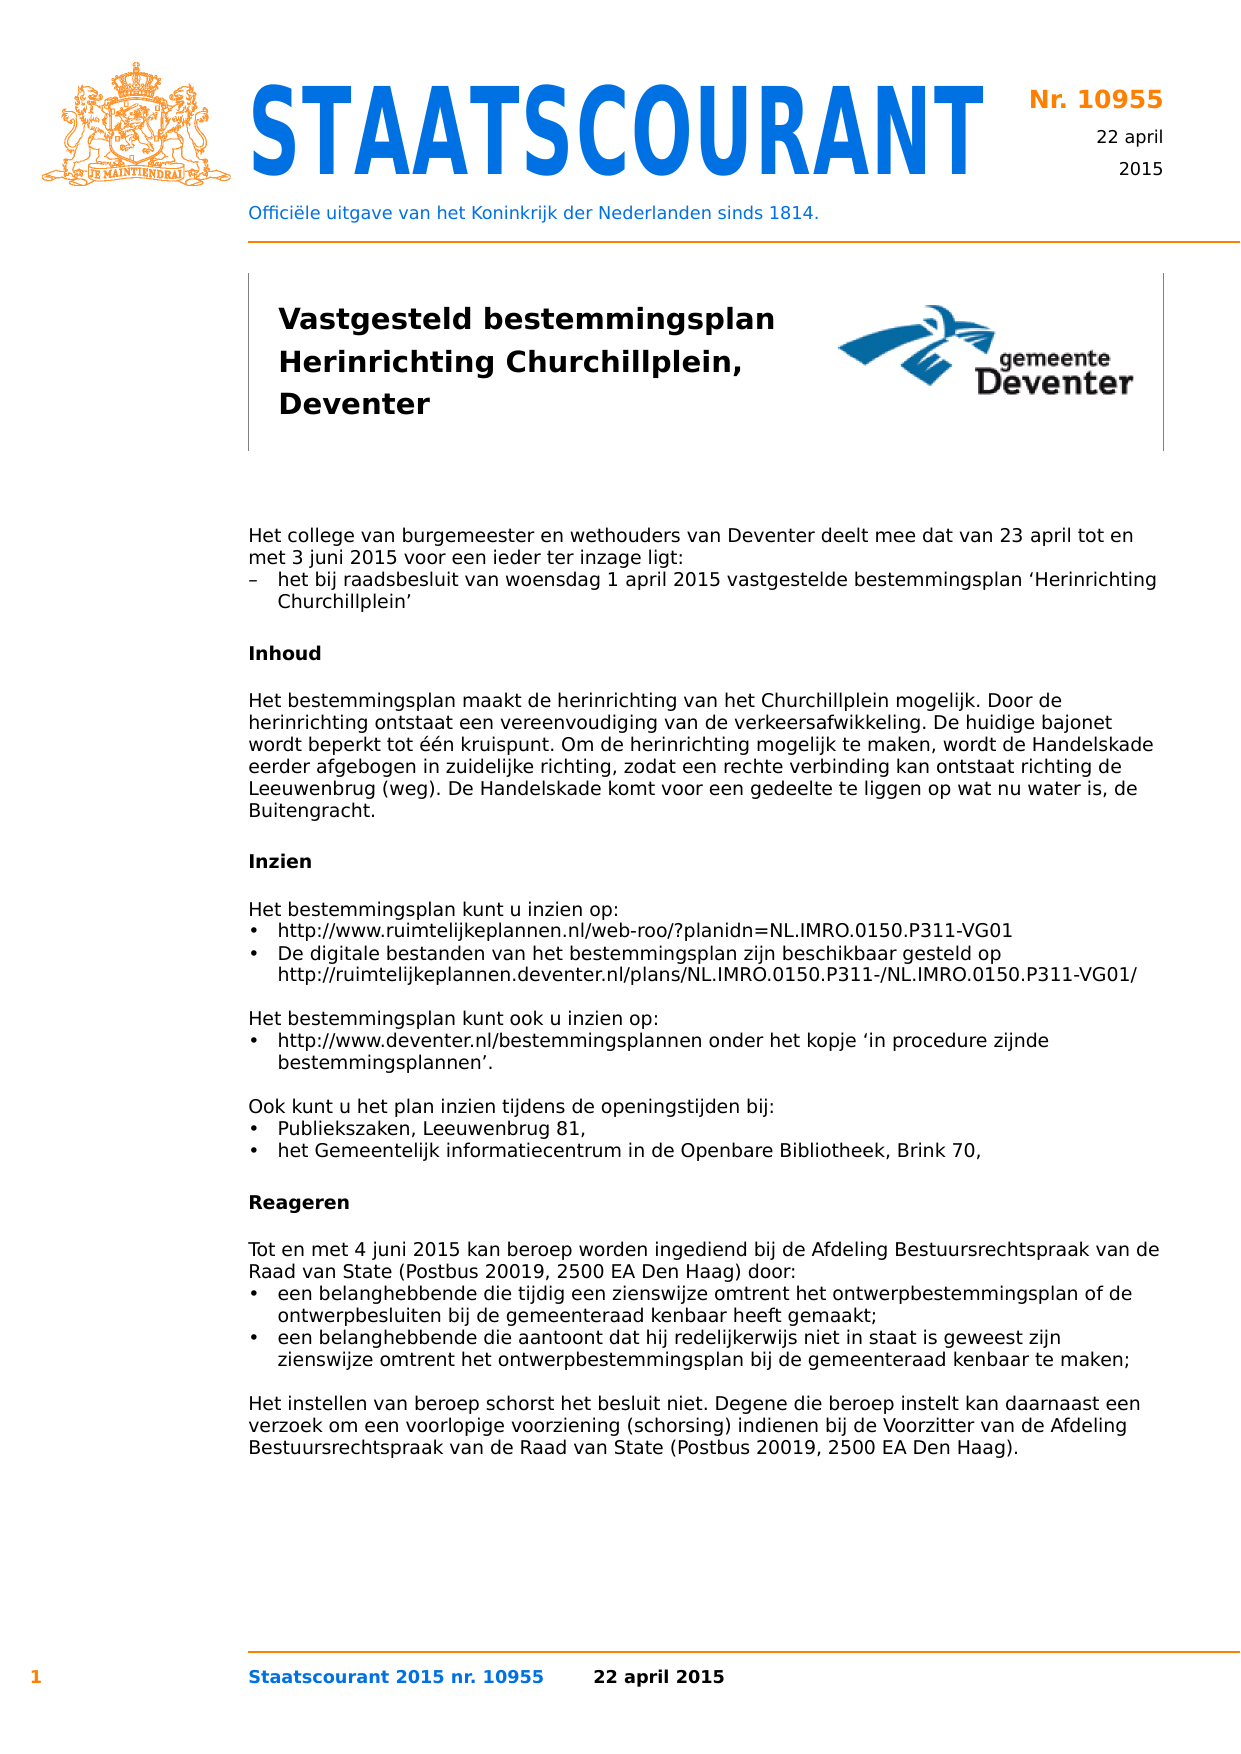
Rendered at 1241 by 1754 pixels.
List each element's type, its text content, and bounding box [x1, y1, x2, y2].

text Het instellen van beroep schorst het besluit niet. Degene die beroep instelt kan daarnaast een verzoek om een voorlopige voorziening (schorsing) indienen bij de Voorzitter van de Afdeling Bestuursrechtspraak van de Raad van State (Postbus 20019, 2500 EA Den Haag). [248, 1393, 1163, 1459]
text • http://www.ruimtelijkeplannen.nl/web-roo/?planidn=NL.IMRO.0150.P311-VG01 [248, 920, 1163, 942]
text Het bestemmingsplan kunt ook u inzien op: [248, 1008, 1163, 1030]
text • De digitale bestanden van het bestemmingsplan zijn beschikbaar gesteld op http://ruimtelijkeplannen.deventer.nl/plans/NL.IMRO.0150.P311-/NL.IMRO.0150.P311-VG01/ [248, 942, 1163, 986]
picture [838, 302, 1134, 397]
text • http://www.deventer.nl/bestemmingsplannen onder het kopje ‘in procedure zijnde bestemmingsplannen’. [248, 1030, 1163, 1074]
table_cell Officiële uitgave van het Koninkrijk der Nederlanden sinds 1814. [248, 203, 1240, 241]
subtitle Vastgesteld bestemmingsplan Herinrichting Churchillplein, Deventer [249, 273, 1163, 451]
table_header Nr. 10955 [998, 62, 1240, 121]
subtitle Reageren [248, 1192, 1163, 1214]
text • Publiekszaken, Leeuwenbrug 81, [248, 1118, 1163, 1140]
table_header STAATSCOURANT [248, 62, 998, 203]
text • een belanghebbende die aantoont dat hij redelijkerwijs niet in staat is geweest zijn zienswijze omtrent het ontwerpbestemmingsplan bij de gemeenteraad kenbaar te maken; [248, 1327, 1163, 1371]
subtitle Inzien [248, 851, 1163, 873]
subtitle Inhoud [248, 643, 1163, 664]
table_cell 22 april [998, 121, 1240, 153]
table_header [25, 62, 248, 241]
text Ook kunt u het plan inzien tijdens de openingstijden bij: [248, 1096, 1163, 1118]
text – het bij raadsbesluit van woensdag 1 april 2015 vastgestelde bestemmingsplan ‘Herinrichting Churchillplein’ [248, 569, 1163, 613]
text Het college van burgemeester en wethouders van Deventer deelt mee dat van 23 april tot en met 3 juni 2015 voor een ieder ter inzage ligt: [248, 525, 1163, 569]
table_cell 2015 [998, 153, 1240, 203]
text • een belanghebbende die tijdig een zienswijze omtrent het ontwerpbestemmingsplan of de ontwerpbesluiten bij de gemeenteraad kenbaar heeft gemaakt; [248, 1283, 1163, 1327]
text Tot en met 4 juni 2015 kan beroep worden ingediend bij de Afdeling Bestuursrechtspraak van de Raad van State (Postbus 20019, 2500 EA Den Haag) door: [248, 1239, 1163, 1283]
text • het Gemeentelijk informatiecentrum in de Openbare Bibliotheek, Brink 70, [248, 1140, 1163, 1162]
picture [41, 62, 231, 186]
text Het bestemmingsplan maakt de herinrichting van het Churchillplein mogelijk. Door de herinrichting ontstaat een vereenvoudiging van de verkeersafwikkeling. De huidige bajonet wordt beperkt tot één kruispunt. Om de herinrichting mogelijk te maken, wordt de Handelskade eerder afgebogen in zuidelijke richting, zodat een rechte verbinding kan ontstaat richting de Leeuwenbrug (weg). De Handelskade komt voor een gedeelte te liggen op wat nu water is, de Buitengracht. [248, 689, 1163, 821]
text Het bestemmingsplan kunt u inzien op: [248, 898, 1163, 920]
